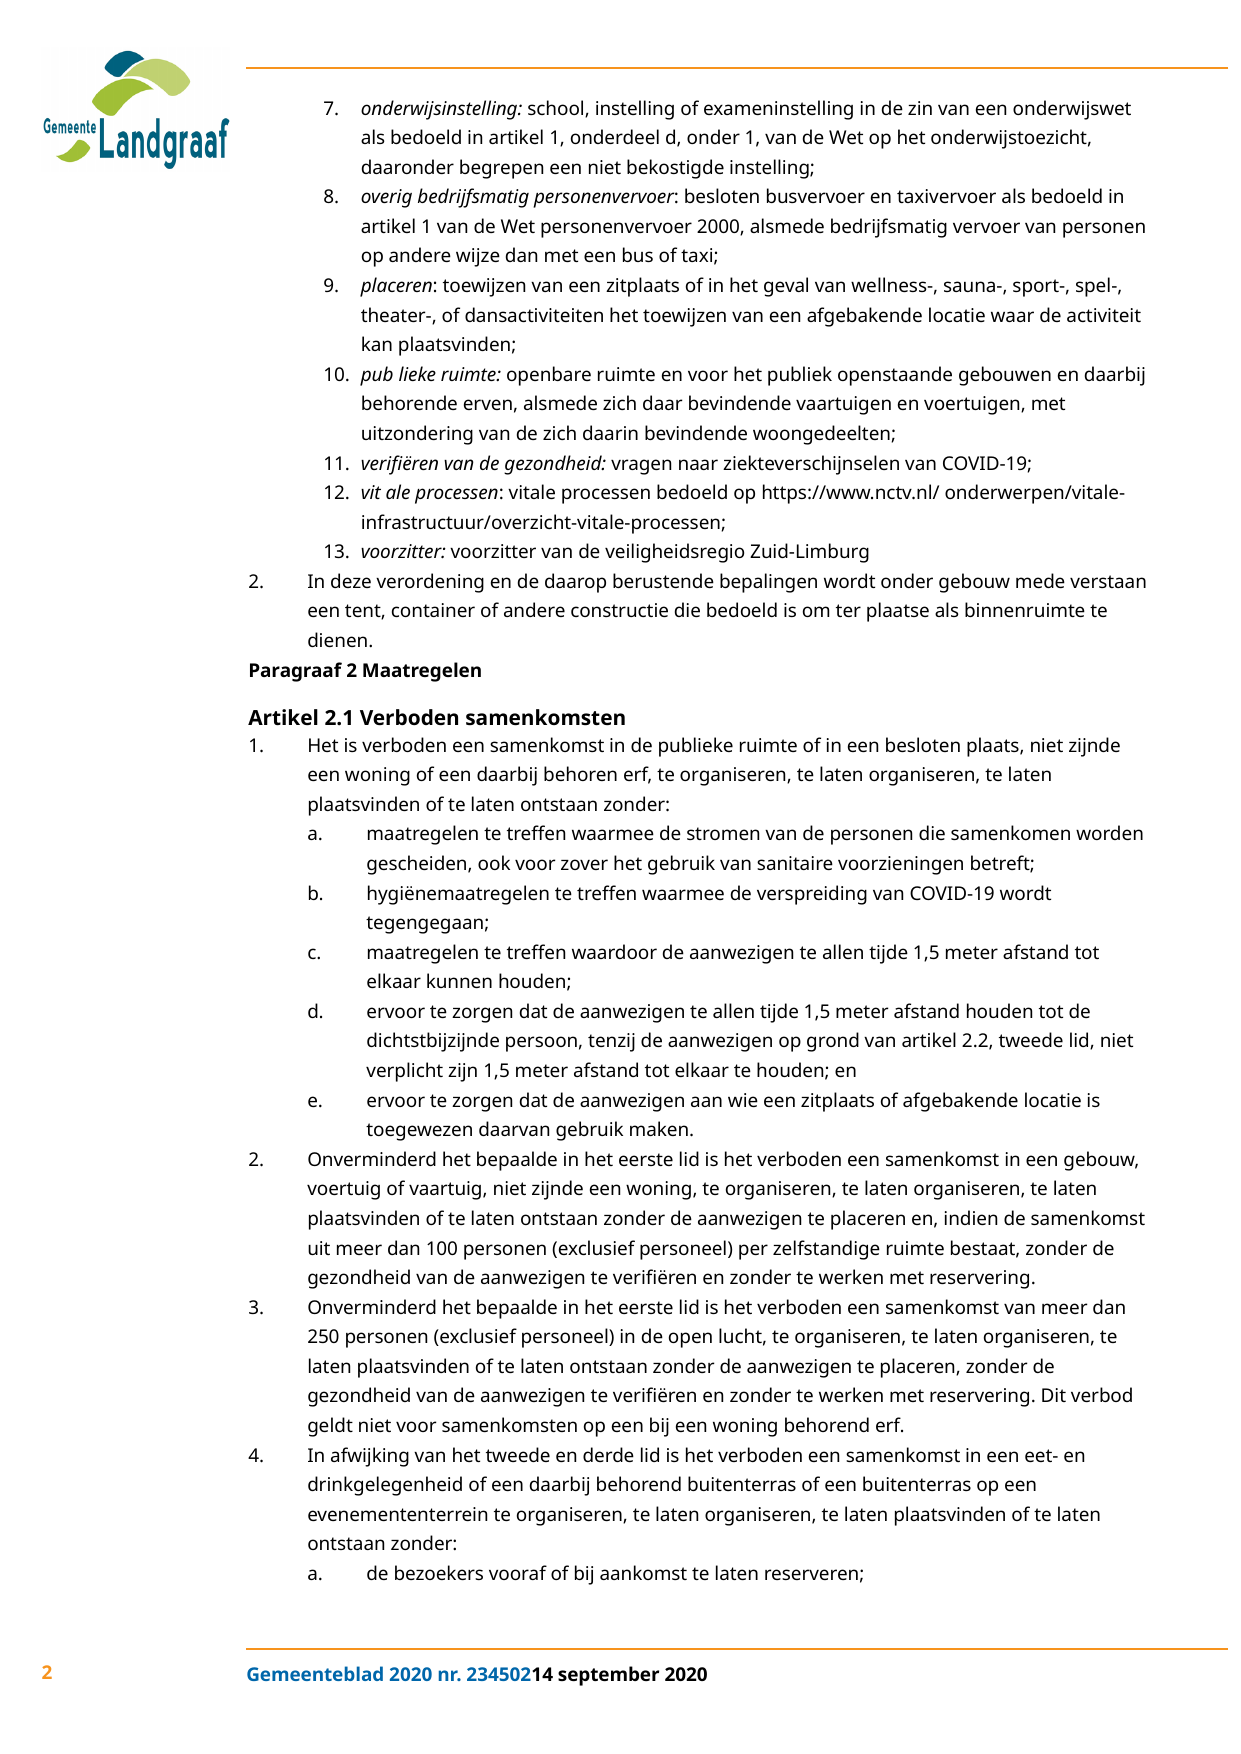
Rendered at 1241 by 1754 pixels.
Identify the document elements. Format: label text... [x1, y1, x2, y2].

list verifiëren van de gezondheid: vragen naar ziekteverschijnselen van COVID-19; [323, 450, 1152, 476]
list pub lieke ruimte: openbare ruimte en voor het publiek openstaande gebouwen en daarbij behorende erven, alsmede zich daar bevindende vaartuigen en voertuigen, met uitzondering van de zich daarin bevindende woongedeelten; [323, 361, 1152, 446]
list overig bedrijfsmatig personenvervoer: besloten busvervoer en taxivervoer als bedoeld in artikel 1 van de Wet personenvervoer 2000, alsmede bedrijfsmatig vervoer van personen op andere wijze dan met een bus of taxi; [323, 183, 1152, 268]
list maatregelen te treffen waardoor de aanwezigen te allen tijde 1,5 meter afstand tot elkaar kunnen houden; [307, 939, 1152, 994]
list In deze verordening en de daarop berustende bepalingen wordt onder gebouw mede verstaan een tent, container of andere constructie die bedoeld is om ter plaatse als binnenruimte te dienen. [248, 568, 1152, 653]
list placeren: toewijzen van een zitplaats of in het geval van wellness-, sauna-, sport-, spel-, theater-, of dansactiviteiten het toewijzen van een afgebakende locatie waar de activiteit kan plaatsvinden; [323, 272, 1152, 357]
list Het is verboden een samenkomst in de publieke ruimte of in een besloten plaats, niet zijnde een woning of een daarbij behoren erf, te organiseren, te laten organiseren, te laten plaatsvinden of te laten ontstaan zonder: [248, 732, 1152, 817]
list hygiënemaatregelen te treffen waarmee de verspreiding van COVID-19 wordt tegengegaan; [307, 880, 1152, 935]
picture [41, 47, 231, 172]
list de bezoekers vooraf of bij aankomst te laten reserveren; [307, 1560, 1152, 1586]
list maatregelen te treffen waarmee de stromen van de personen die samenkomen worden gescheiden, ook voor zover het gebruik van sanitaire voorzieningen betreft; [307, 821, 1152, 876]
list ervoor te zorgen dat de aanwezigen te allen tijde 1,5 meter afstand houden tot de dichtstbijzijnde persoon, tenzij de aanwezigen op grond van artikel 2.2, tweede lid, niet verplicht zijn 1,5 meter afstand tot elkaar te houden; en [307, 998, 1152, 1083]
list onderwijsinstelling: school, instelling of exameninstelling in de zin van een onderwijswet als bedoeld in artikel 1, onderdeel d, onder 1, van de Wet op het onderwijstoezicht, daaronder begrepen een niet bekostigde instelling; [323, 95, 1152, 180]
list Onverminderd het bepaalde in het eerste lid is het verboden een samenkomst van meer dan 250 personen (exclusief personeel) in de open lucht, te organiseren, te laten organiseren, te laten plaatsvinden of te laten ontstaan zonder de aanwezigen te placeren, zonder de gezondheid van de aanwezigen te verifiëren en zonder te werken met reservering. Dit verbod geldt niet voor samenkomsten op een bij een woning behorend erf. [248, 1294, 1152, 1438]
list ervoor te zorgen dat de aanwezigen aan wie een zitplaats of afgebakende locatie is toegewezen daarvan gebruik maken. [307, 1087, 1152, 1142]
text Paragraaf 2 Maatregelen [248, 657, 1152, 683]
list vit ale processen: vitale processen bedoeld op https://www.nctv.nl/ onderwerpen/vitale-infrastructuur/overzicht-vitale-processen; [323, 479, 1152, 535]
text Artikel 2.1 Verboden samenkomsten [248, 703, 1152, 732]
list voorzitter: voorzitter van de veiligheidsregio Zuid-Limburg [323, 538, 1152, 564]
list Onverminderd het bepaalde in het eerste lid is het verboden een samenkomst in een gebouw, voertuig of vaartuig, niet zijnde een woning, te organiseren, te laten organiseren, te laten plaatsvinden of te laten ontstaan zonder de aanwezigen te placeren en, indien de samenkomst uit meer dan 100 personen (exclusief personeel) per zelfstandige ruimte bestaat, zonder de gezondheid van de aanwezigen te verifiëren en zonder te werken met reservering. [248, 1146, 1152, 1290]
list In afwijking van het tweede en derde lid is het verboden een samenkomst in een eet- en drinkgelegenheid of een daarbij behorend buitenterras of een buitenterras op een evenemententerrein te organiseren, te laten organiseren, te laten plaatsvinden of te laten ontstaan zonder: [248, 1442, 1152, 1556]
